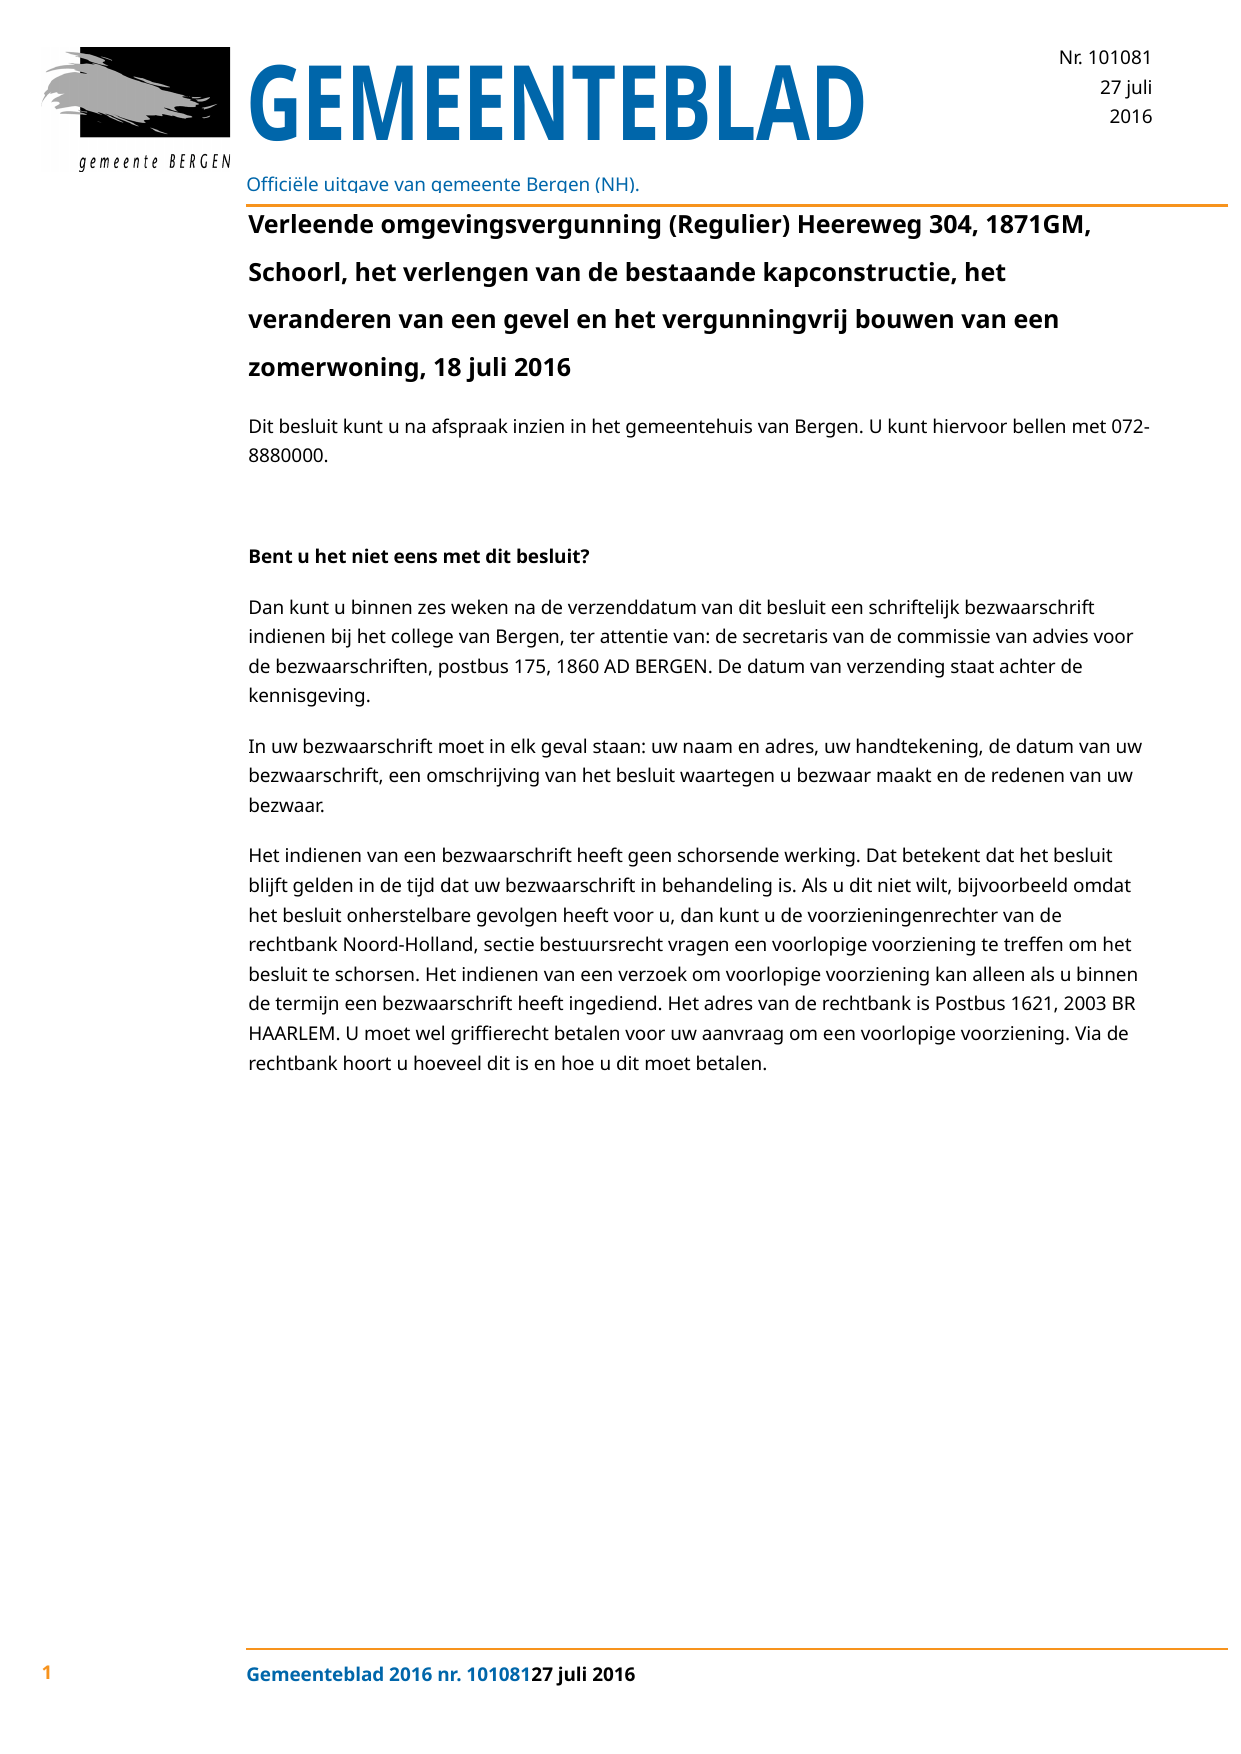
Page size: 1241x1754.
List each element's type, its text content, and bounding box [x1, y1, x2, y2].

text Dan kunt u binnen zes weken na de verzenddatum van dit besluit een schriftelijk bezwaarschrift indienen bij het college van Bergen, ter attentie van: de secretaris van de commissie van advies voor de bezwaarschriften, postbus 175, 1860 AD BERGEN. De datum van verzending staat achter de kennisgeving. [248, 594, 1152, 708]
picture [41, 47, 231, 172]
text Verleende omgevingsvergunning (Regulier) Heereweg 304, 1871GM, Schoorl, het verlengen van de bestaande kapconstructie, het veranderen van een gevel en het vergunningvrij bouwen van een zomerwoning, 18 juli 2016 [248, 207, 1152, 384]
text Bent u het niet eens met dit besluit? [248, 543, 1152, 569]
text In uw bezwaarschrift moet in elk geval staan: uw naam en adres, uw handtekening, de datum van uw bezwaarschrift, een omschrijving van het besluit waartegen u bezwaar maakt en de redenen van uw bezwaar. [248, 733, 1152, 818]
text Het indienen van een bezwaarschrift heeft geen schorsende werking. Dat betekent dat het besluit blijft gelden in de tijd dat uw bezwaarschrift in behandeling is. Als u dit niet wilt, bijvoorbeeld omdat het besluit onherstelbare gevolgen heeft voor u, dan kunt u de voorzieningenrechter van de rechtbank Noord-Holland, sectie bestuursrecht vragen een voorlopige voorziening te treffen om het besluit te schorsen. Het indienen van een verzoek om voorlopige voorziening kan alleen als u binnen de termijn een bezwaarschrift heeft ingediend. Het adres van de rechtbank is Postbus 1621, 2003 BR HAARLEM. U moet wel griffierecht betalen voor uw aanvraag om een voorlopige voorziening. Via de rechtbank hoort u hoeveel dit is en hoe u dit moet betalen. [248, 843, 1152, 1076]
text Dit besluit kunt u na afspraak inzien in het gemeentehuis van Bergen. U kunt hiervoor bellen met 072-8880000. [248, 413, 1152, 468]
